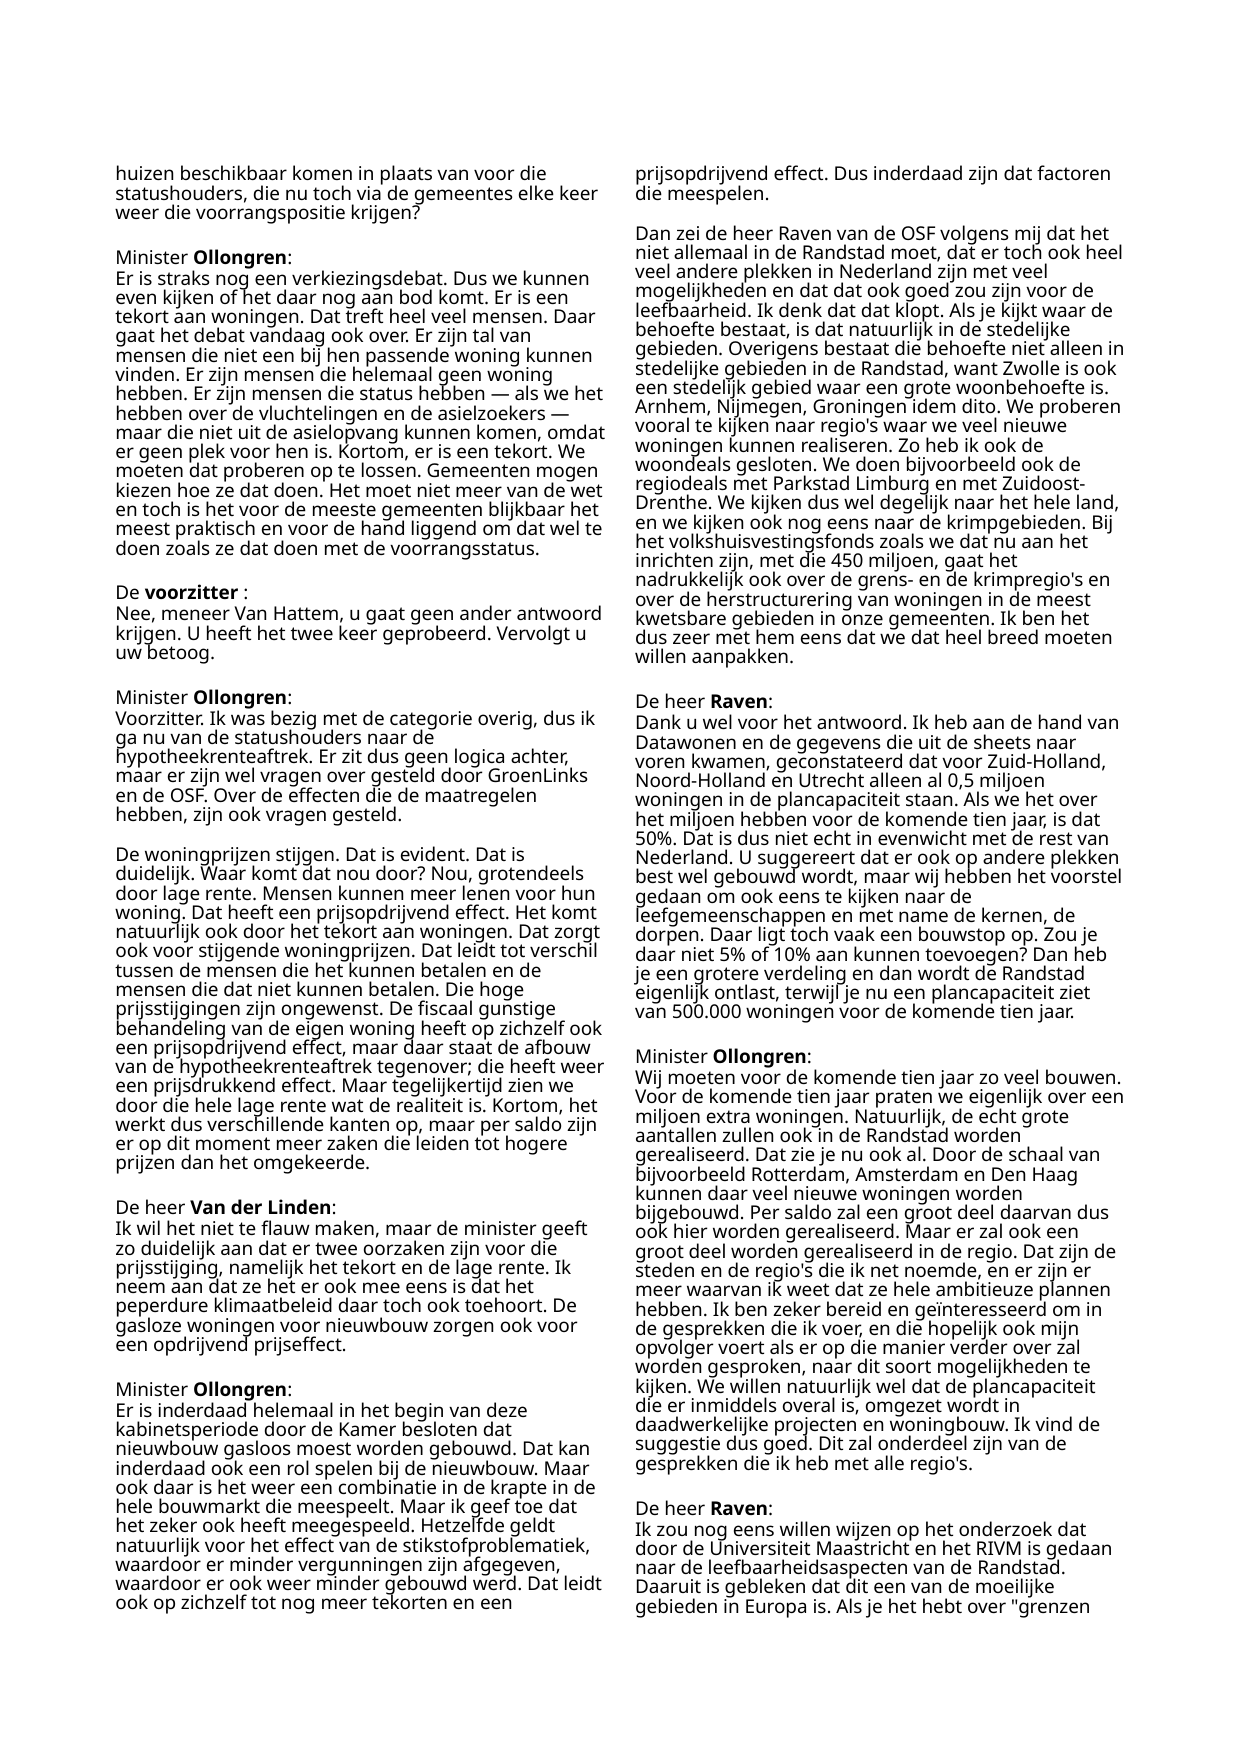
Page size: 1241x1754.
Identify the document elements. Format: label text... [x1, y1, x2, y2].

text Ik zou nog eens willen wijzen op het onderzoek dat door de Universiteit Maastricht en het RIVM is gedaan naar de leefbaarheidsaspecten van de Randstad. Daaruit is gebleken dat dit een van de moeilijke gebieden in Europa is. Als je het hebt over "grenzen [635, 1521, 1125, 1617]
text Minister Ollongren: [115, 244, 605, 270]
text Er is inderdaad helemaal in het begin van deze kabinetsperiode door de Kamer besloten dat nieuwbouw gasloos moest worden gebouwd. Dat kan inderdaad ook een rol spelen bij de nieuwbouw. Maar ook daar is het weer een combinatie in de krapte in de hele bouwmarkt die meespeelt. Maar ik geef toe dat het zeker ook heeft meegespeeld. Hetzelfde geldt natuurlijk voor het effect van de stikstofproblematiek, waardoor er minder vergunningen zijn afgegeven, waardoor er ook weer minder gebouwd werd. Dat leidt ook op zichzelf tot nog meer tekorten en een [115, 1402, 605, 1614]
text prijsopdrijvend effect. Dus inderdaad zijn dat factoren die meespelen. [635, 165, 1125, 204]
text Minister Ollongren: [635, 1043, 1125, 1069]
text Wij moeten voor de komende tien jaar zo veel bouwen. Voor de komende tien jaar praten we eigenlijk over een miljoen extra woningen. Natuurlijk, de echt grote aantallen zullen ook in de Randstad worden gerealiseerd. Dat zie je nu ook al. Door de schaal van bijvoorbeeld Rotterdam, Amsterdam en Den Haag kunnen daar veel nieuwe woningen worden bijgebouwd. Per saldo zal een groot deel daarvan dus ook hier worden gerealiseerd. Maar er zal ook een groot deel worden gerealiseerd in de regio. Dat zijn de steden en de regio's die ik net noemde, en er zijn er meer waarvan ik weet dat ze hele ambitieuze plannen hebben. Ik ben zeker bereid en geïnteresseerd om in de gesprekken die ik voer, en die hopelijk ook mijn opvolger voert als er op die manier verder over zal worden gesproken, naar dit soort mogelijkheden te kijken. We willen natuurlijk wel dat de plancapaciteit die er inmiddels overal is, omgezet wordt in daadwerkelijke projecten en woningbouw. Ik vind de suggestie dus goed. Dit zal onderdeel zijn van de gesprekken die ik heb met alle regio's. [635, 1069, 1125, 1474]
text De heer Van der Linden: [115, 1194, 605, 1220]
text Nee, meneer Van Hattem, u gaat geen ander antwoord krijgen. U heeft het twee keer geprobeerd. Vervolgt u uw betoog. [115, 605, 605, 663]
text De heer Raven: [635, 1495, 1125, 1521]
text Minister Ollongren: [115, 684, 605, 710]
text Voorzitter. Ik was bezig met de categorie overig, dus ik ga nu van de statushouders naar de hypotheekrenteaftrek. Er zit dus geen logica achter, maar er zijn wel vragen over gesteld door GroenLinks en de OSF. Over de effecten die de maatregelen hebben, zijn ook vragen gesteld. [115, 710, 605, 825]
text Dan zei de heer Raven van de OSF volgens mij dat het niet allemaal in de Randstad moet, dat er toch ook heel veel andere plekken in Nederland zijn met veel mogelijkheden en dat dat ook goed zou zijn voor de leefbaarheid. Ik denk dat dat klopt. Als je kijkt waar de behoefte bestaat, is dat natuurlijk in de stedelijke gebieden. Overigens bestaat die behoefte niet alleen in stedelijke gebieden in de Randstad, want Zwolle is ook een stedelijk gebied waar een grote woonbehoefte is. Arnhem, Nijmegen, Groningen idem dito. We proberen vooral te kijken naar regio's waar we veel nieuwe woningen kunnen realiseren. Zo heb ik ook de woondeals gesloten. We doen bijvoorbeeld ook de regiodeals met Parkstad Limburg en met Zuidoost-Drenthe. We kijken dus wel degelijk naar het hele land, en we kijken ook nog eens naar de krimpgebieden. Bij het volkshuisvestingsfonds zoals we dat nu aan het inrichten zijn, met die 450 miljoen, gaat het nadrukkelijk ook over de grens- en de krimpregio's en over de herstructurering van woningen in de meest kwetsbare gebieden in onze gemeenten. Ik ben het dus zeer met hem eens dat we dat heel breed moeten willen aanpakken. [635, 224, 1125, 668]
text De voorzitter : [115, 579, 605, 605]
text Er is straks nog een verkiezingsdebat. Dus we kunnen even kijken of het daar nog aan bod komt. Er is een tekort aan woningen. Dat treft heel veel mensen. Daar gaat het debat vandaag ook over. Er zijn tal van mensen die niet een bij hen passende woning kunnen vinden. Er zijn mensen die helemaal geen woning hebben. Er zijn mensen die status hebben — als we het hebben over de vluchtelingen en de asielzoekers — maar die niet uit de asielopvang kunnen komen, omdat er geen plek voor hen is. Kortom, er is een tekort. We moeten dat proberen op te lossen. Gemeenten mogen kiezen hoe ze dat doen. Het moet niet meer van de wet en toch is het voor de meeste gemeenten blijkbaar het meest praktisch en voor de hand liggend om dat wel te doen zoals ze dat doen met de voorrangsstatus. [115, 270, 605, 559]
text De heer Raven: [635, 689, 1125, 714]
text huizen beschikbaar komen in plaats van voor die statushouders, die nu toch via de gemeentes elke keer weer die voorrangspositie krijgen? [115, 165, 605, 223]
text De woningprijzen stijgen. Dat is evident. Dat is duidelijk. Waar komt dat nou door? Nou, grotendeels door lage rente. Mensen kunnen meer lenen voor hun woning. Dat heeft een prijsopdrijvend effect. Het komt natuurlijk ook door het tekort aan woningen. Dat zorgt ook voor stijgende woningprijzen. Dat leidt tot verschil tussen de mensen die het kunnen betalen en de mensen die dat niet kunnen betalen. Die hoge prijsstijgingen zijn ongewenst. De fiscaal gunstige behandeling van de eigen woning heeft op zichzelf ook een prijsopdrijvend effect, maar daar staat de afbouw van de hypotheekrenteaftrek tegenover; die heeft weer een prijsdrukkend effect. Maar tegelijkertijd zien we door die hele lage rente wat de realiteit is. Kortom, het werkt dus verschillende kanten op, maar per saldo zijn er op dit moment meer zaken die leiden tot hogere prijzen dan het omgekeerde. [115, 846, 605, 1174]
text Ik wil het niet te flauw maken, maar de minister geeft zo duidelijk aan dat er twee oorzaken zijn voor die prijsstijging, namelijk het tekort en de lage rente. Ik neem aan dat ze het er ook mee eens is dat het peperdure klimaatbeleid daar toch ook toehoort. De gasloze woningen voor nieuwbouw zorgen ook voor een opdrijvend prijseffect. [115, 1220, 605, 1355]
text Dank u wel voor het antwoord. Ik heb aan de hand van Datawonen en de gegevens die uit de sheets naar voren kwamen, geconstateerd dat voor Zuid-Holland, Noord-Holland en Utrecht alleen al 0,5 miljoen woningen in de plancapaciteit staan. Als we het over het miljoen hebben voor de komende tien jaar, is dat 50%. Dat is dus niet echt in evenwicht met de rest van Nederland. U suggereert dat er ook op andere plekken best wel gebouwd wordt, maar wij hebben het voorstel gedaan om ook eens te kijken naar de leefgemeenschappen en met name de kernen, de dorpen. Daar ligt toch vaak een bouwstop op. Zou je daar niet 5% of 10% aan kunnen toevoegen? Dan heb je een grotere verdeling en dan wordt de Randstad eigenlijk ontlast, terwijl je nu een plancapaciteit ziet van 500.000 woningen voor de komende tien jaar. [635, 714, 1125, 1023]
text Minister Ollongren: [115, 1376, 605, 1402]
